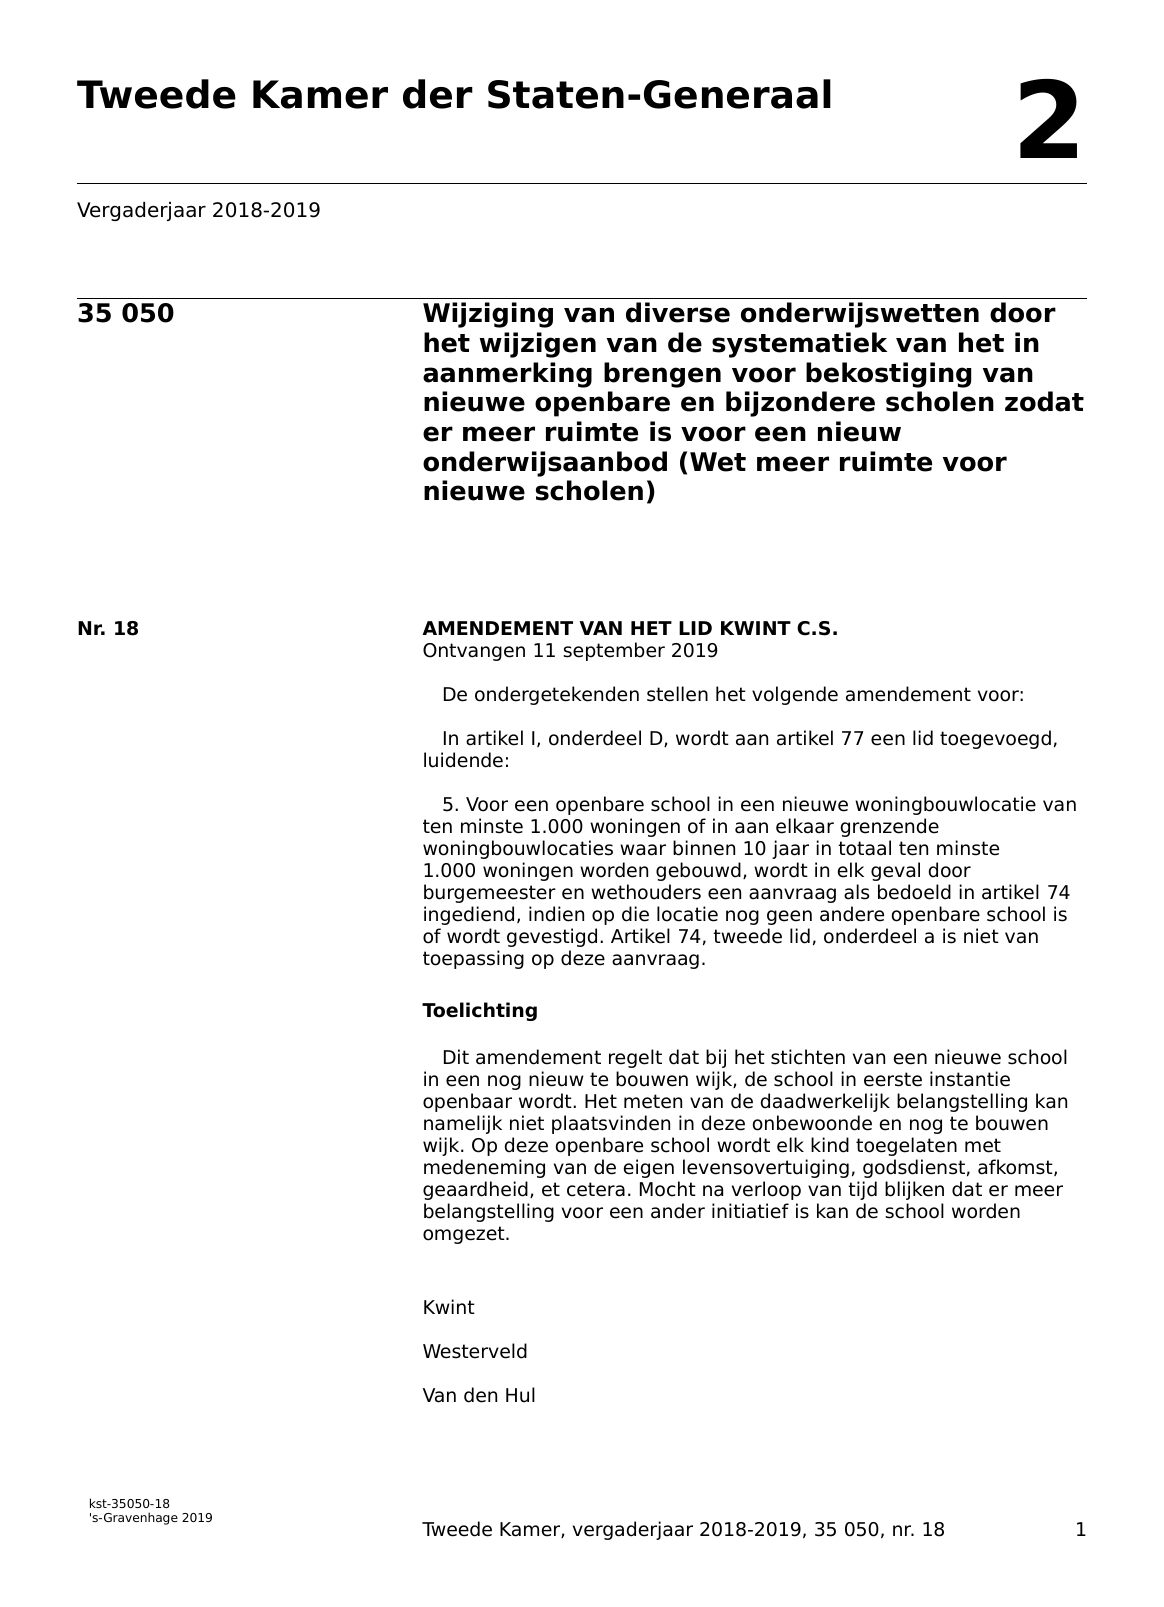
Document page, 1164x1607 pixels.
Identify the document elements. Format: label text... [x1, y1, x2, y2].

subtitle Nr. 18 AMENDEMENT VAN HET LID KWINT C.S. [77, 618, 1087, 640]
text Dit amendement regelt dat bij het stichten van een nieuwe school in een nog nieuw te bouwen wijk, de school in eerste instantie openbaar wordt. Het meten van de daadwerkelijk belangstelling kan namelijk niet plaatsvinden in deze onbewoonde en nog te bouwen wijk. Op deze openbare school wordt elk kind toegelaten met medeneming van de eigen levensovertuiging, godsdienst, afkomst, geaardheid, et cetera. Mocht na verloop van tijd blijken dat er meer belangstelling voor een ander initiatief is kan de school worden omgezet. [422, 1047, 1087, 1245]
text Kwint Westerveld Van den Hul [422, 1275, 1087, 1407]
subtitle 35 050 Wijziging van diverse onderwijswetten door het wijzigen van de systematiek van het in aanmerking brengen voor bekostiging van nieuwe openbare en bijzondere scholen zodat er meer ruimte is voor een nieuw onderwijsaanbod (Wet meer ruimte voor nieuwe scholen) [77, 299, 1087, 507]
text 5. Voor een openbare school in een nieuwe woningbouwlocatie van ten minste 1.000 woningen of in aan elkaar grenzende woningbouwlocaties waar binnen 10 jaar in totaal ten minste 1.000 woningen worden gebouwd, wordt in elk geval door burgemeester en wethouders een aanvraag als bedoeld in artikel 74 ingediend, indien op die locatie nog geen andere openbare school is of wordt gevestigd. Artikel 74, tweede lid, onderdeel a is niet van toepassing op deze aanvraag. [422, 794, 1087, 970]
text In artikel I, onderdeel D, wordt aan artikel 77 een lid toegevoegd, luidende: [422, 728, 1087, 772]
table_header 2 [886, 59, 1087, 183]
text kst-35050-18 [88, 1497, 323, 1511]
text 's-Gravenhage 2019 [88, 1511, 323, 1525]
table_header Tweede Kamer der Staten-Generaal [77, 59, 886, 183]
table_cell Vergaderjaar 2018-2019 [77, 184, 1087, 298]
text De ondergetekenden stellen het volgende amendement voor: [422, 684, 1087, 706]
text Ontvangen 11 september 2019 [422, 640, 1087, 662]
subtitle Toelichting [422, 1000, 1087, 1022]
